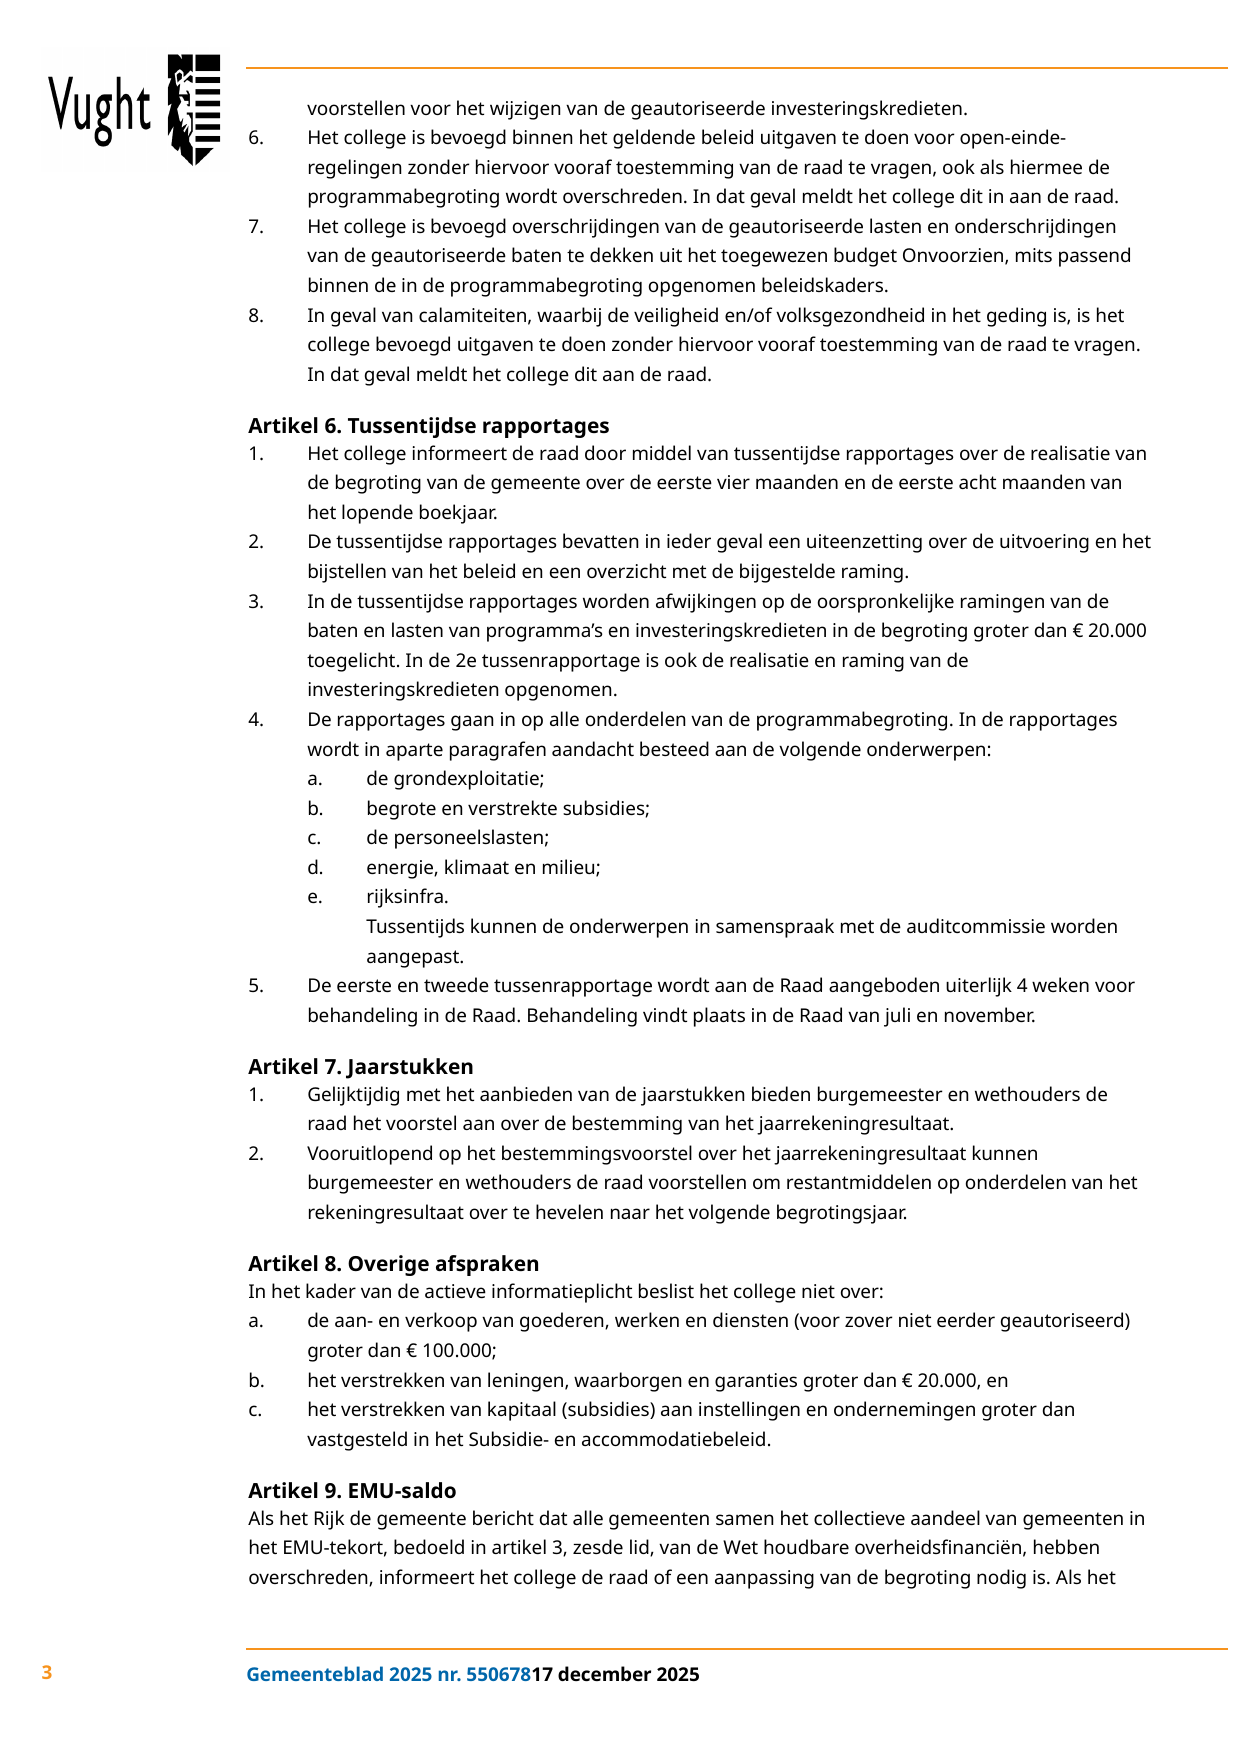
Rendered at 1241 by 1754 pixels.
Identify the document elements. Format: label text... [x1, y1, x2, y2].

list de personeelslasten; [307, 824, 1152, 850]
text In het kader van de actieve informatieplicht beslist het college niet over: [248, 1278, 1152, 1304]
list het verstrekken van kapitaal (subsidies) aan instellingen en ondernemingen groter dan vastgesteld in het Subsidie- en accommodatiebeleid. [248, 1396, 1152, 1452]
list In geval van calamiteiten, waarbij de veiligheid en/of volksgezondheid in het geding is, is het college bevoegd uitgaven te doen zonder hiervoor vooraf toestemming van de raad te vragen. In dat geval meldt het college dit aan de raad. [248, 302, 1152, 387]
picture [41, 47, 231, 172]
list De rapportages gaan in op alle onderdelen van de programmabegroting. In de rapportages wordt in aparte paragrafen aandacht besteed aan de volgende onderwerpen: [248, 706, 1152, 761]
text Artikel 6. Tussentijdse rapportages [248, 411, 1152, 440]
list begrote en verstrekte subsidies; [307, 795, 1152, 821]
list de aan- en verkoop van goederen, werken en diensten (voor zover niet eerder geautoriseerd) groter dan € 100.000; [248, 1308, 1152, 1363]
list Tussentijds kunnen de onderwerpen in samenspraak met de auditcommissie worden aangepast. [307, 913, 1152, 968]
list rijksinfra. [307, 884, 1152, 909]
text Als het Rijk de gemeente bericht dat alle gemeenten samen het collectieve aandeel van gemeenten in het EMU-tekort, bedoeld in artikel 3, zesde lid, van de Wet houdbare overheidsfinanciën, hebben overschreden, informeert het college de raad of een aanpassing van de begroting nodig is. Als het [248, 1505, 1152, 1590]
list het verstrekken van leningen, waarborgen en garanties groter dan € 20.000, en [248, 1367, 1152, 1392]
list energie, klimaat en milieu; [307, 854, 1152, 880]
text Artikel 9. EMU-saldo [248, 1476, 1152, 1505]
list De eerste en tweede tussenrapportage wordt aan de Raad aangeboden uiterlijk 4 weken voor behandeling in de Raad. Behandeling vindt plaats in de Raad van juli en november. [248, 972, 1152, 1028]
list voorstellen voor het wijzigen van de geautoriseerde investeringskredieten. [248, 95, 1152, 121]
list Vooruitlopend op het bestemmingsvoorstel over het jaarrekeningresultaat kunnen burgemeester en wethouders de raad voorstellen om restantmiddelen op onderdelen van het rekeningresultaat over te hevelen naar het volgende begrotingsjaar. [248, 1140, 1152, 1225]
list Gelijktijdig met het aanbieden van de jaarstukken bieden burgemeester en wethouders de raad het voorstel aan over de bestemming van het jaarrekeningresultaat. [248, 1081, 1152, 1136]
list Het college is bevoegd binnen het geldende beleid uitgaven te doen voor open-einde-regelingen zonder hiervoor vooraf toestemming van de raad te vragen, ook als hiermee de programmabegroting wordt overschreden. In dat geval meldt het college dit in aan de raad. [248, 124, 1152, 209]
list De tussentijdse rapportages bevatten in ieder geval een uiteenzetting over de uitvoering en het bijstellen van het beleid en een overzicht met de bijgestelde raming. [248, 529, 1152, 584]
list Het college informeert de raad door middel van tussentijdse rapportages over de realisatie van de begroting van de gemeente over de eerste vier maanden en de eerste acht maanden van het lopende boekjaar. [248, 440, 1152, 525]
list In de tussentijdse rapportages worden afwijkingen op de oorspronkelijke ramingen van de baten en lasten van programma’s en investeringskredieten in de begroting groter dan € 20.000 toegelicht. In de 2e tussenrapportage is ook de realisatie en raming van de investeringskredieten opgenomen. [248, 588, 1152, 702]
text Artikel 8. Overige afspraken [248, 1249, 1152, 1278]
list de grondexploitatie; [307, 765, 1152, 791]
list Het college is bevoegd overschrijdingen van de geautoriseerde lasten en onderschrijdingen van de geautoriseerde baten te dekken uit het toegewezen budget Onvoorzien, mits passend binnen de in de programmabegroting opgenomen beleidskaders. [248, 213, 1152, 298]
text Artikel 7. Jaarstukken [248, 1052, 1152, 1081]
